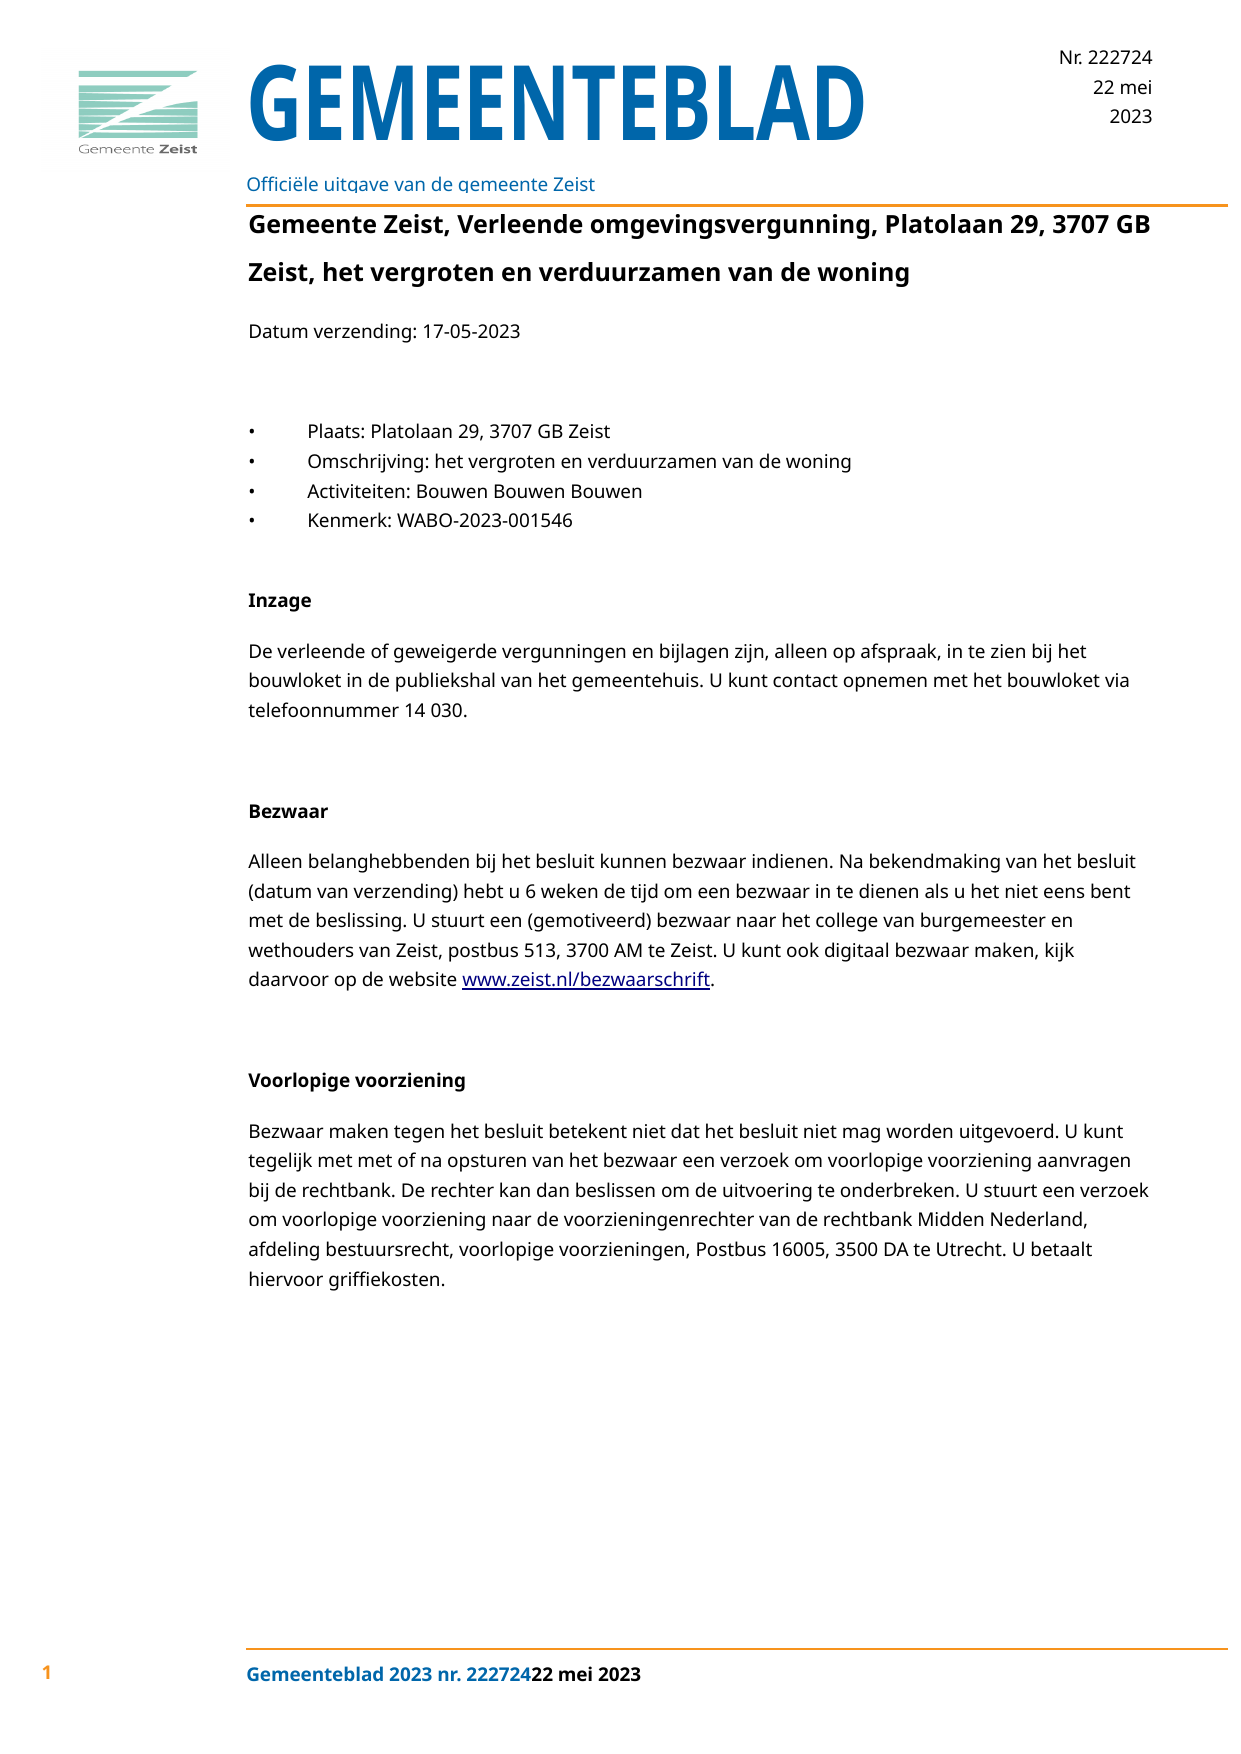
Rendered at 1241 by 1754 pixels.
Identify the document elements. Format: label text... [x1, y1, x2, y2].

text De verleende of geweigerde vergunningen en bijlagen zijn, alleen op afspraak, in te zien bij het bouwloket in de publiekshal van het gemeentehuis. U kunt contact opnemen met het bouwloket via telefoonnummer 14 030. [248, 638, 1152, 723]
list Kenmerk: WABO-2023-001546 [248, 507, 1152, 533]
text Inzage [248, 587, 1152, 613]
text Datum verzending: 17-05-2023 [248, 318, 1152, 344]
list Plaats: Platolaan 29, 3707 GB Zeist [248, 419, 1152, 444]
text Gemeente Zeist, Verleende omgevingsvergunning, Platolaan 29, 3707 GB Zeist, het vergroten en verduurzamen van de woning [248, 207, 1152, 288]
text Bezwaar [248, 798, 1152, 824]
list Activiteiten: Bouwen Bouwen Bouwen [248, 478, 1152, 504]
text Voorlopige voorziening [248, 1067, 1152, 1093]
list Omschrijving: het vergroten en verduurzamen van de woning [248, 448, 1152, 474]
text Bezwaar maken tegen het besluit betekent niet dat het besluit niet mag worden uitgevoerd. U kunt tegelijk met met of na opsturen van het bezwaar een verzoek om voorlopige voorziening aanvragen bij de rechtbank. De rechter kan dan beslissen om de uitvoering te onderbreken. U stuurt een verzoek om voorlopige voorziening naar de voorzieningenrechter van de rechtbank Midden Nederland, afdeling bestuursrecht, voorlopige voorzieningen, Postbus 16005, 3500 DA te Utrecht. U betaalt hiervoor griffiekosten. [248, 1118, 1152, 1292]
text Alleen belanghebbenden bij het besluit kunnen bezwaar indienen. Na bekendmaking van het besluit (datum van verzending) hebt u 6 weken de tijd om een bezwaar in te dienen als u het niet eens bent met de beslissing. U stuurt een (gemotiveerd) bezwaar naar het college van burgemeester en wethouders van Zeist, postbus 513, 3700 AM te Zeist. U kunt ook digitaal bezwaar maken, kijk daarvoor op de website www.zeist.nl/bezwaarschrift. [248, 848, 1152, 992]
picture [41, 47, 231, 172]
